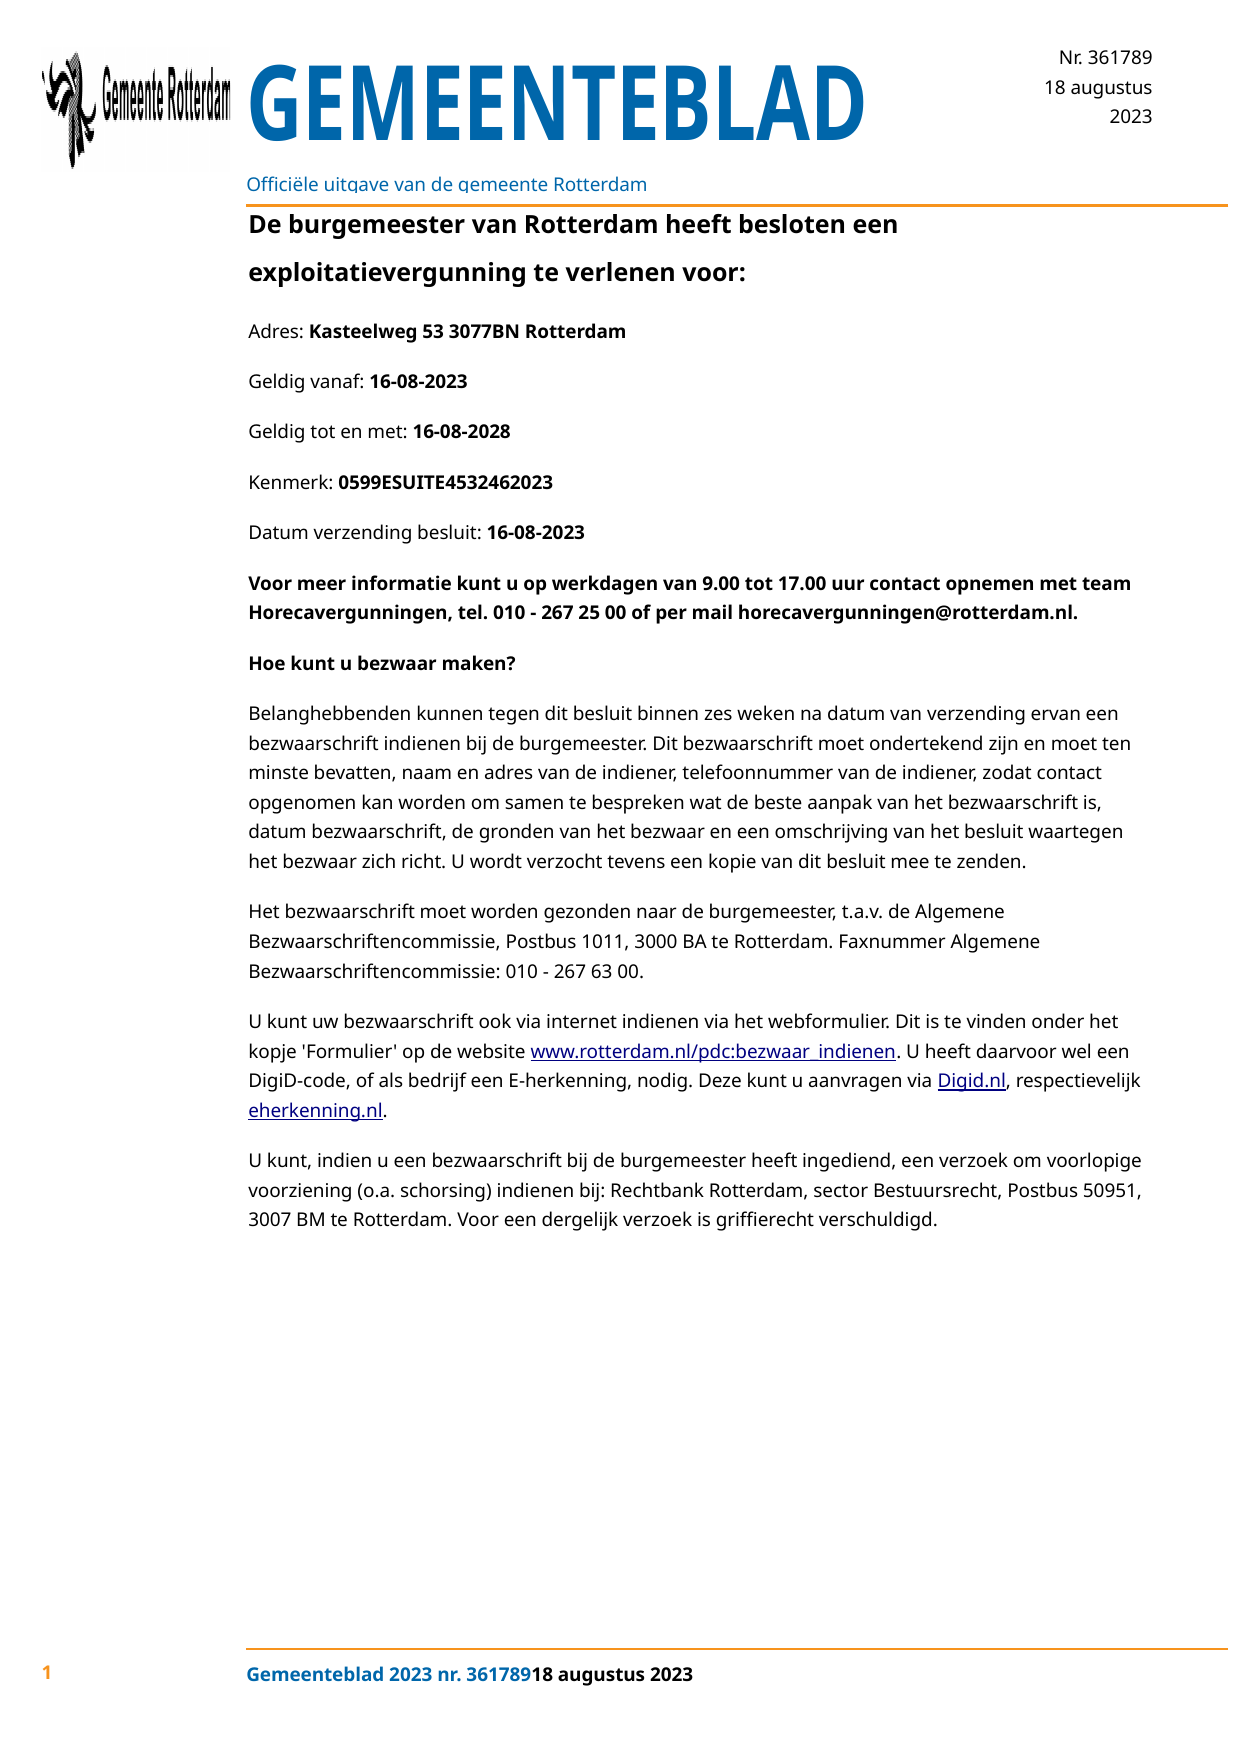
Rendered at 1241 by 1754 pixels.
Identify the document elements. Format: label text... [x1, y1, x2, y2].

text Hoe kunt u bezwaar maken? [248, 650, 1152, 676]
text U kunt, indien u een bezwaarschrift bij de burgemeester heeft ingediend, een verzoek om voorlopige voorziening (o.a. schorsing) indienen bij: Rechtbank Rotterdam, sector Bestuursrecht, Postbus 50951, 3007 BM te Rotterdam. Voor een dergelijk verzoek is griffierecht verschuldigd. [248, 1147, 1152, 1232]
text Voor meer informatie kunt u op werkdagen van 9.00 tot 17.00 uur contact opnemen met team Horecavergunningen, tel. 010 - 267 25 00 of per mail horecavergunningen@rotterdam.nl. [248, 570, 1152, 625]
text Geldig vanaf: 16-08-2023 [248, 368, 1152, 394]
picture [41, 47, 231, 172]
text Adres: Kasteelweg 53 3077BN Rotterdam [248, 318, 1152, 344]
text Datum verzending besluit: 16-08-2023 [248, 519, 1152, 545]
text Het bezwaarschrift moet worden gezonden naar de burgemeester, t.a.v. de Algemene Bezwaarschriftencommissie, Postbus 1011, 3000 BA te Rotterdam. Faxnummer Algemene Bezwaarschriftencommissie: 010 - 267 63 00. [248, 899, 1152, 984]
text Geldig tot en met: 16-08-2028 [248, 419, 1152, 444]
text Belanghebbenden kunnen tegen dit besluit binnen zes weken na datum van verzending ervan een bezwaarschrift indienen bij de burgemeester. Dit bezwaarschrift moet ondertekend zijn en moet ten minste bevatten, naam en adres van de indiener, telefoonnummer van de indiener, zodat contact opgenomen kan worden om samen te bespreken wat de beste aanpak van het bezwaarschrift is, datum bezwaarschrift, de gronden van het bezwaar en een omschrijving van het besluit waartegen het bezwaar zich richt. U wordt verzocht tevens een kopie van dit besluit mee te zenden. [248, 700, 1152, 874]
text De burgemeester van Rotterdam heeft besloten een exploitatievergunning te verlenen voor: [248, 207, 1152, 288]
text Kenmerk: 0599ESUITE4532462023 [248, 469, 1152, 495]
text U kunt uw bezwaarschrift ook via internet indienen via het webformulier. Dit is te vinden onder het kopje 'Formulier' op de website www.rotterdam.nl/pdc:bezwaar_indienen. U heeft daarvoor wel een DigiD-code, of als bedrijf een E-herkenning, nodig. Deze kunt u aanvragen via Digid.nl, respectievelijk eherkenning.nl. [248, 1008, 1152, 1123]
